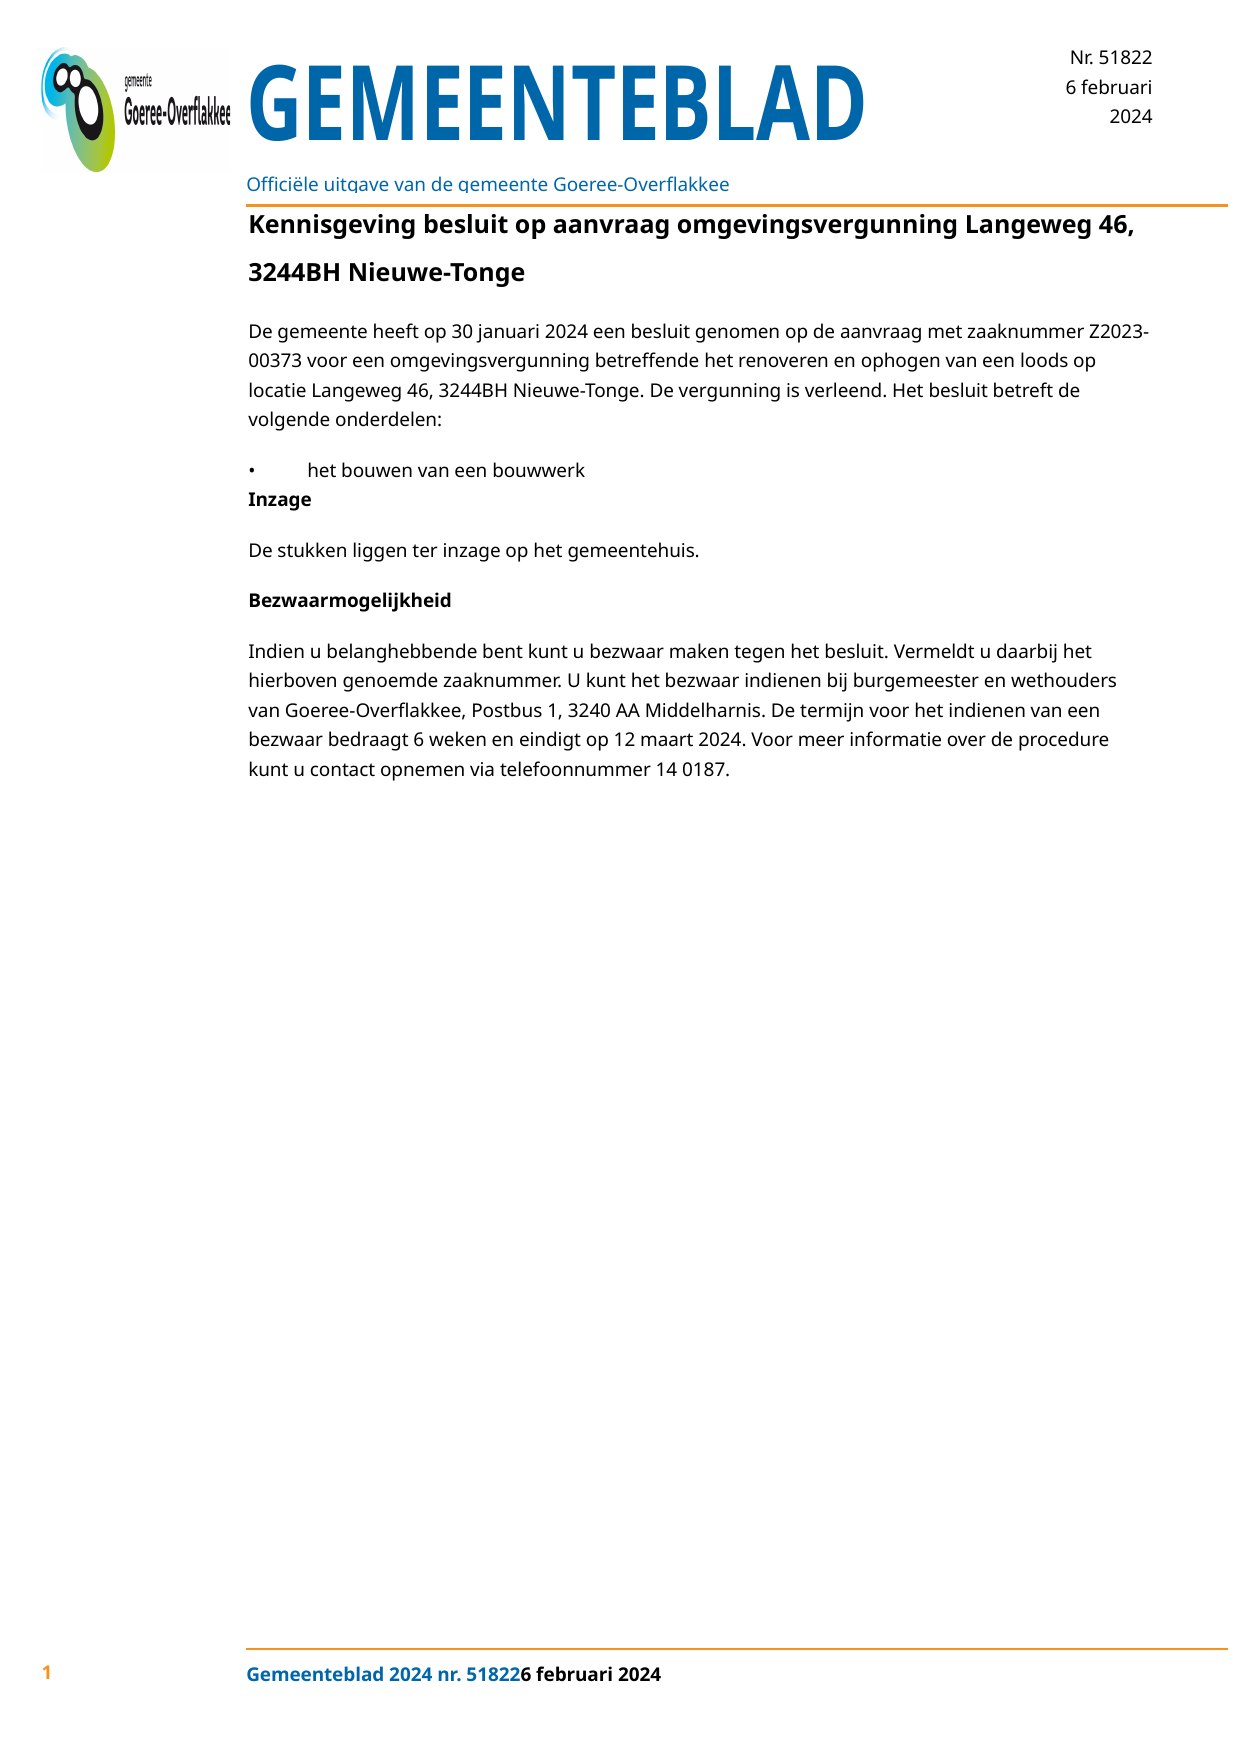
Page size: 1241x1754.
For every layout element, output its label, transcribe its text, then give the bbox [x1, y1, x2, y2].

text Bezwaarmogelijkheid [248, 587, 1152, 613]
text De gemeente heeft op 30 januari 2024 een besluit genomen op de aanvraag met zaaknummer Z2023-00373 voor een omgevingsvergunning betreffende het renoveren en ophogen van een loods op locatie Langeweg 46, 3244BH Nieuwe-Tonge. De vergunning is verleend. Het besluit betreft de volgende onderdelen: [248, 318, 1152, 432]
text De stukken liggen ter inzage op het gemeentehuis. [248, 537, 1152, 563]
text Inzage [248, 487, 1152, 512]
picture [41, 47, 231, 172]
text Kennisgeving besluit op aanvraag omgevingsvergunning Langeweg 46, 3244BH Nieuwe-Tonge [248, 207, 1152, 288]
text Indien u belanghebbende bent kunt u bezwaar maken tegen het besluit. Vermeldt u daarbij het hierboven genoemde zaaknummer. U kunt het bezwaar indienen bij burgemeester en wethouders van Goeree-Overflakkee, Postbus 1, 3240 AA Middelharnis. De termijn voor het indienen van een bezwaar bedraagt 6 weken en eindigt op 12 maart 2024. Voor meer informatie over de procedure kunt u contact opnemen via telefoonnummer 14 0187. [248, 638, 1152, 782]
list het bouwen van een bouwwerk [248, 457, 1152, 483]
